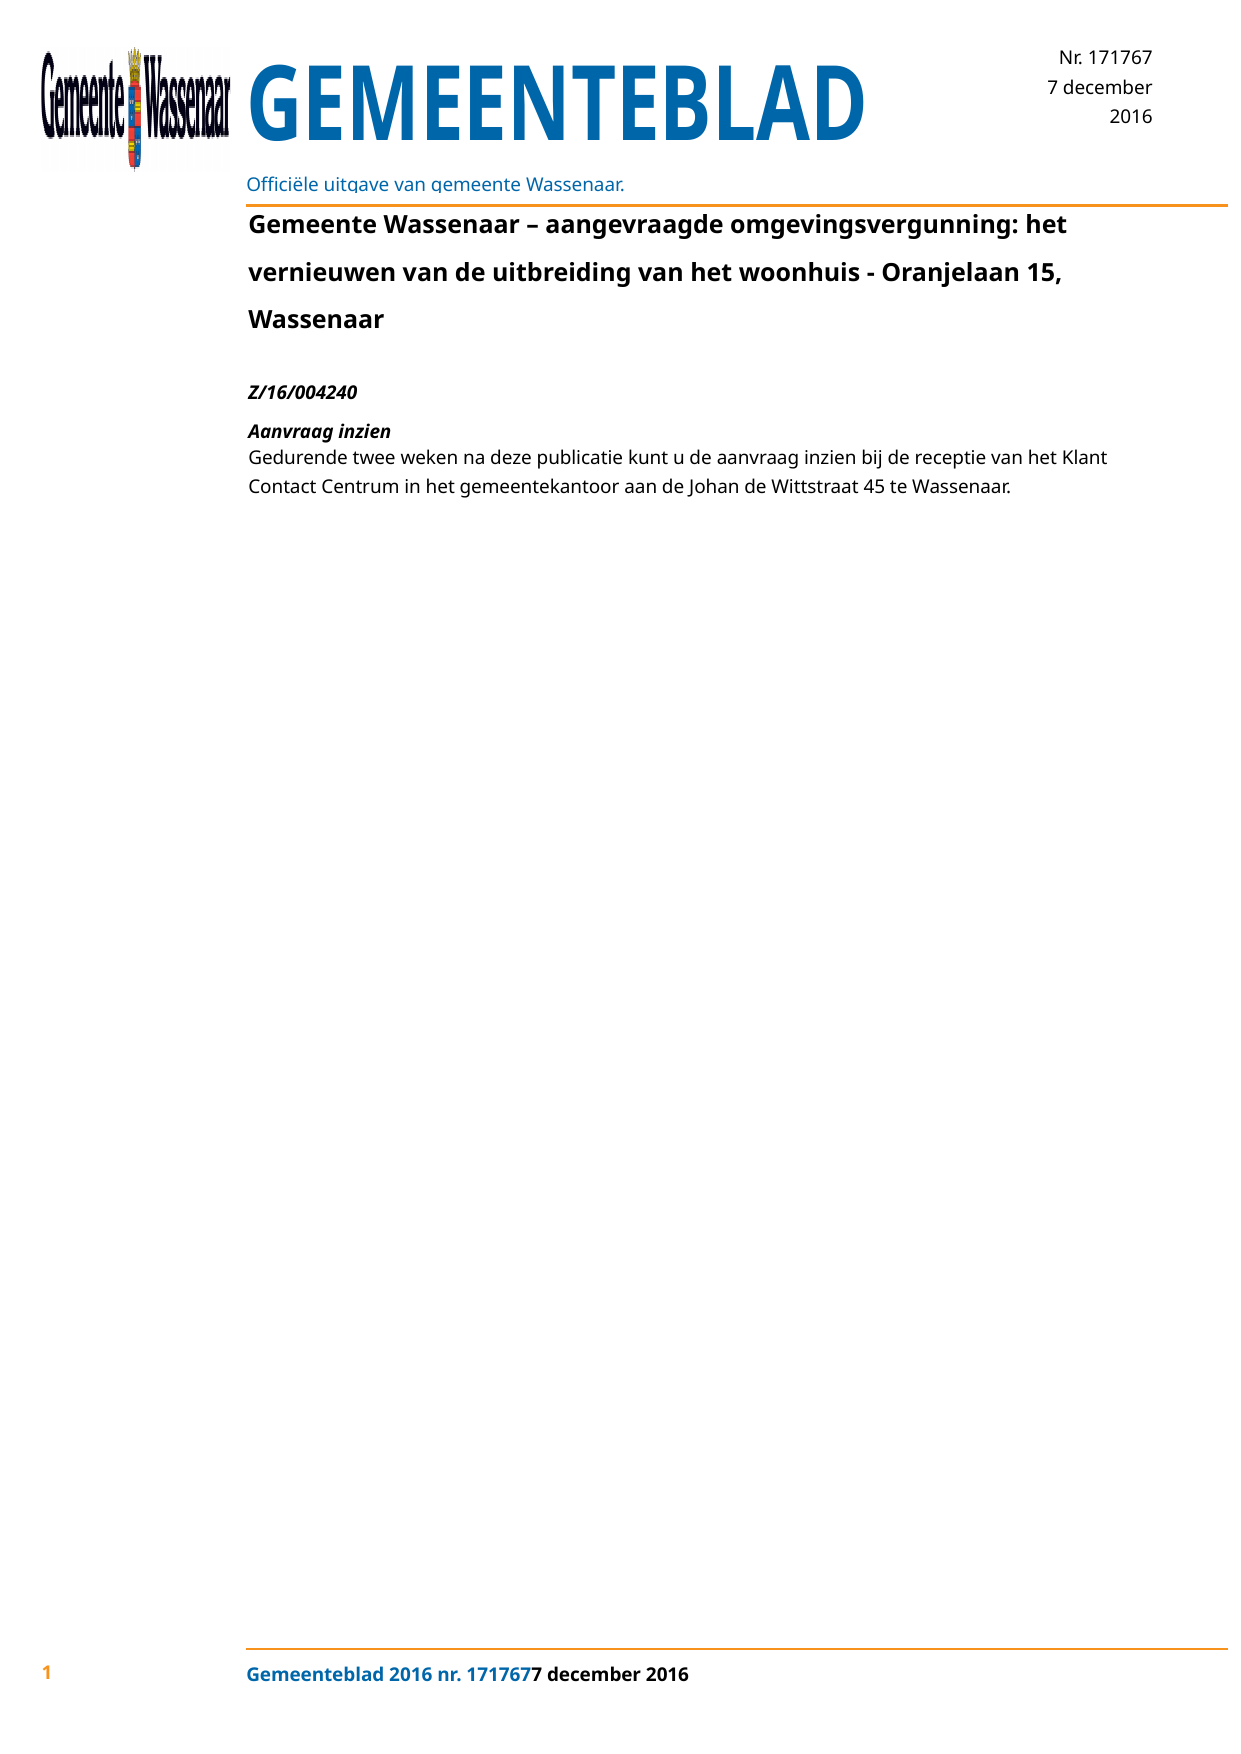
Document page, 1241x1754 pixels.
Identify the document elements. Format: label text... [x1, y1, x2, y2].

picture [41, 47, 231, 172]
text Z/16/004240 [248, 379, 1152, 405]
text Gedurende twee weken na deze publicatie kunt u de aanvraag inzien bij de receptie van het Klant Contact Centrum in het gemeentekantoor aan de Johan de Wittstraat 45 te Wassenaar. [248, 444, 1152, 499]
text Gemeente Wassenaar – aangevraagde omgevingsvergunning: het vernieuwen van de uitbreiding van het woonhuis - Oranjelaan 15, Wassenaar [248, 207, 1152, 336]
text Aanvraag inzien [248, 418, 1152, 444]
